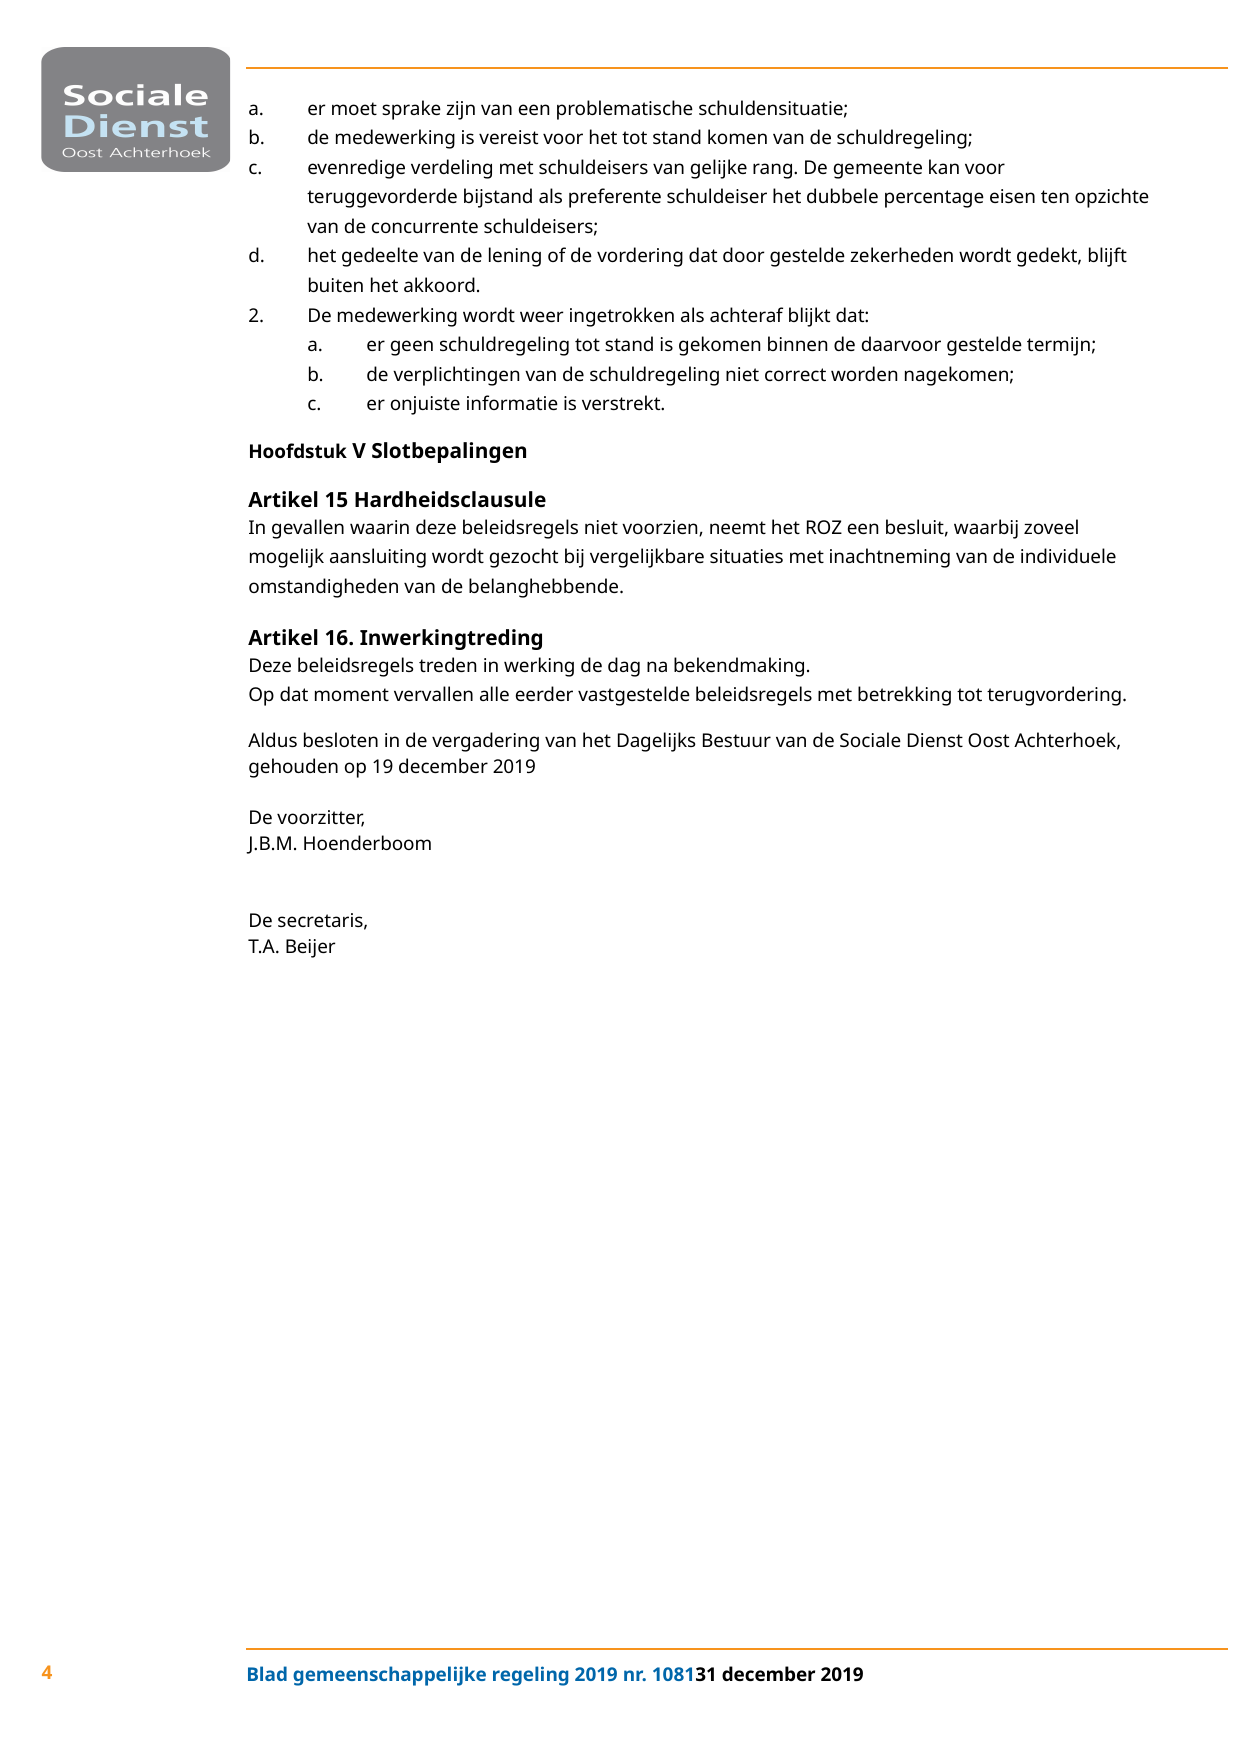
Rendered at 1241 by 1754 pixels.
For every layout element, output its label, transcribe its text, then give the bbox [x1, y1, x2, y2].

list het gedeelte van de lening of de vordering dat door gestelde zekerheden wordt gedekt, blijft buiten het akkoord. [248, 243, 1152, 298]
text Artikel 16. Inwerkingtreding [248, 623, 1152, 652]
text Aldus besloten in de vergadering van het Dagelijks Bestuur van de Sociale Dienst Oost Achterhoek, gehouden op 19 december 2019 [248, 727, 1152, 779]
text Deze beleidsregels treden in werking de dag na bekendmaking. [248, 652, 1152, 678]
text In gevallen waarin deze beleidsregels niet voorzien, neemt het ROZ een besluit, waarbij zoveel mogelijk aansluiting wordt gezocht bij vergelijkbare situaties met inachtneming van de individuele omstandigheden van de belanghebbende. [248, 514, 1152, 599]
text Hoofdstuk V Slotbepalingen [248, 436, 1152, 465]
list er onjuiste informatie is verstrekt. [307, 391, 1152, 416]
text De secretaris, [248, 907, 1152, 933]
list er moet sprake zijn van een problematische schuldensituatie; [248, 95, 1152, 121]
text Artikel 15 Hardheidsclausule [248, 486, 1152, 514]
text Op dat moment vervallen alle eerder vastgestelde beleidsregels met betrekking tot terugvordering. [248, 682, 1152, 707]
list evenredige verdeling met schuldeisers van gelijke rang. De gemeente kan voor teruggevorderde bijstand als preferente schuldeiser het dubbele percentage eisen ten opzichte van de concurrente schuldeisers; [248, 154, 1152, 239]
text J.B.M. Hoenderboom [248, 830, 1152, 856]
picture [41, 47, 231, 172]
list de verplichtingen van de schuldregeling niet correct worden nagekomen; [307, 361, 1152, 387]
text De voorzitter, [248, 804, 1152, 830]
list er geen schuldregeling tot stand is gekomen binnen de daarvoor gestelde termijn; [307, 331, 1152, 357]
text T.A. Beijer [248, 933, 1152, 959]
list De medewerking wordt weer ingetrokken als achteraf blijkt dat: [248, 302, 1152, 328]
list de medewerking is vereist voor het tot stand komen van de schuldregeling; [248, 124, 1152, 150]
